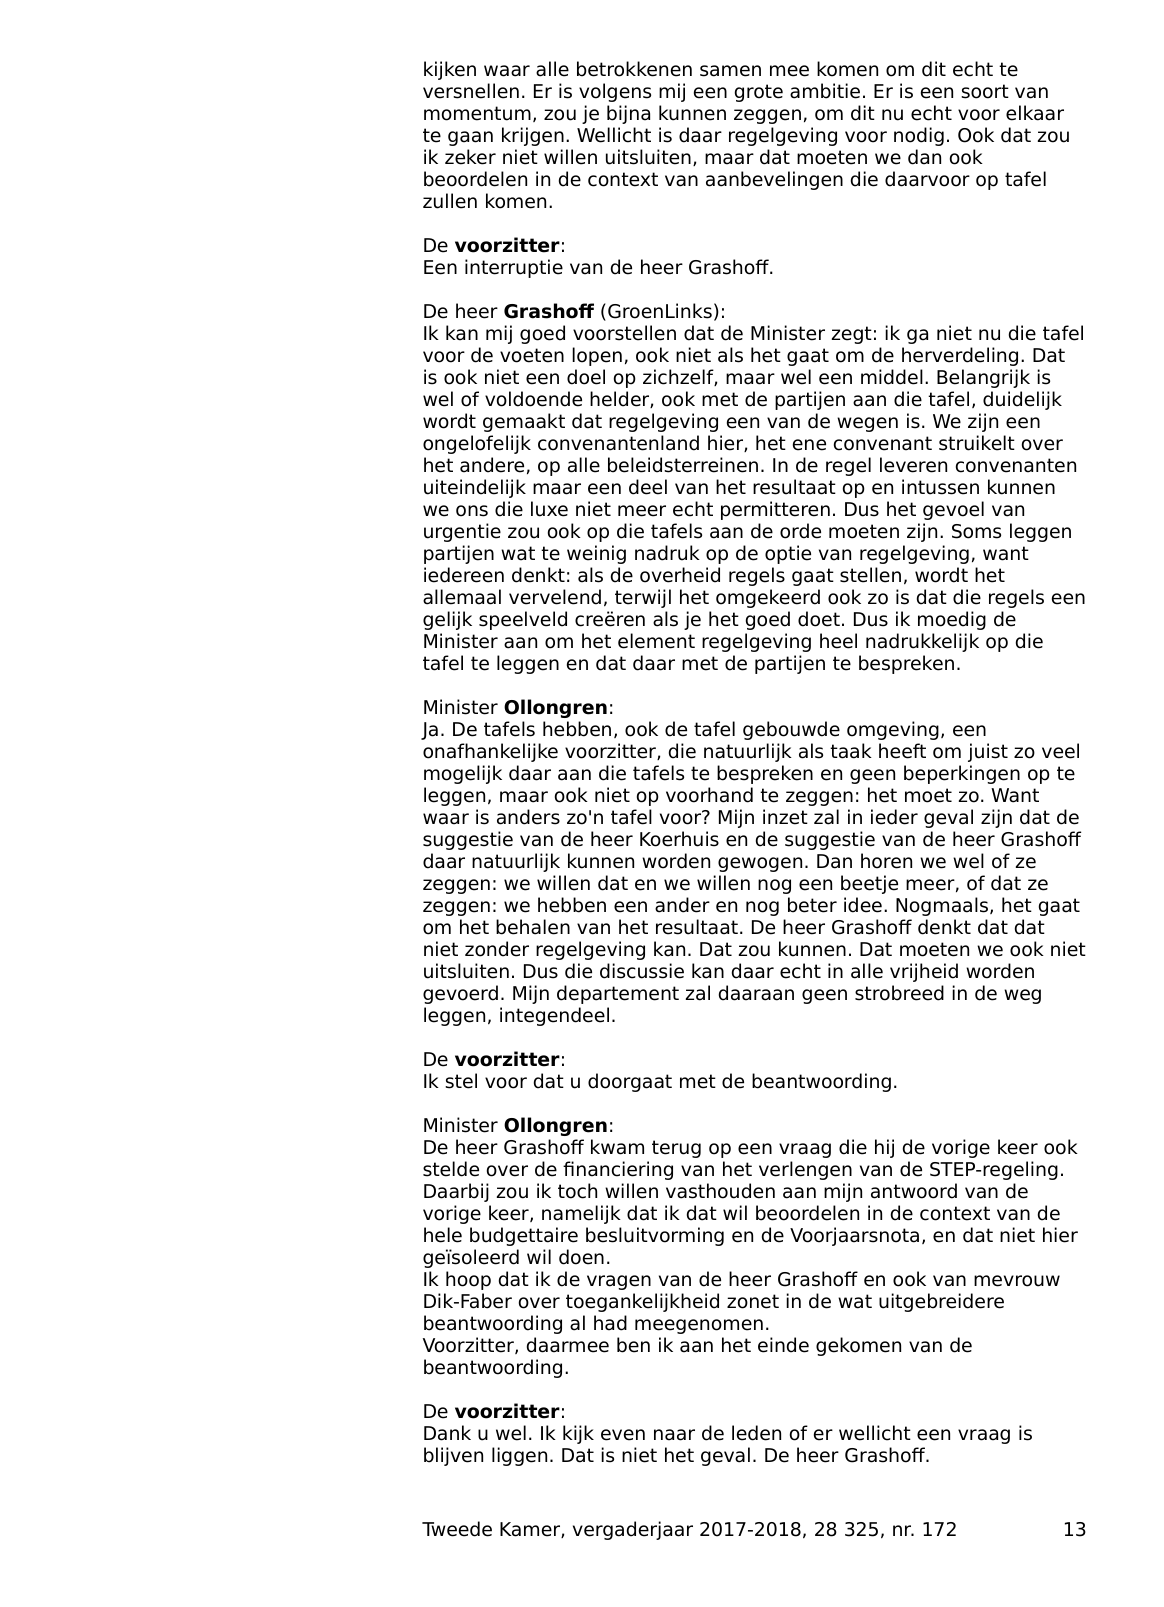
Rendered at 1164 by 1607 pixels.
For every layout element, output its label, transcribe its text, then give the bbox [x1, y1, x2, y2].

text Ja. De tafels hebben, ook de tafel gebouwde omgeving, een onafhankelijke voorzitter, die natuurlijk als taak heeft om juist zo veel mogelijk daar aan die tafels te bespreken en geen beperkingen op te leggen, maar ook niet op voorhand te zeggen: het moet zo. Want waar is anders zo'n tafel voor? Mijn inzet zal in ieder geval zijn dat de suggestie van de heer Koerhuis en de suggestie van de heer Grashoff daar natuurlijk kunnen worden gewogen. Dan horen we wel of ze zeggen: we willen dat en we willen nog een beetje meer, of dat ze zeggen: we hebben een ander en nog beter idee. Nogmaals, het gaat om het behalen van het resultaat. De heer Grashoff denkt dat dat niet zonder regelgeving kan. Dat zou kunnen. Dat moeten we ook niet uitsluiten. Dus die discussie kan daar echt in alle vrijheid worden gevoerd. Mijn departement zal daaraan geen strobreed in de weg leggen, integendeel. [422, 719, 1087, 1027]
text De heer Grashoff kwam terug op een vraag die hij de vorige keer ook stelde over de financiering van het verlengen van de STEP-regeling. Daarbij zou ik toch willen vasthouden aan mijn antwoord van de vorige keer, namelijk dat ik dat wil beoordelen in de context van de hele budgettaire besluitvorming en de Voorjaarsnota, en dat niet hier geïsoleerd wil doen. [422, 1137, 1087, 1269]
text Minister Ollongren: [422, 697, 1087, 719]
text kijken waar alle betrokkenen samen mee komen om dit echt te versnellen. Er is volgens mij een grote ambitie. Er is een soort van momentum, zou je bijna kunnen zeggen, om dit nu echt voor elkaar te gaan krijgen. Wellicht is daar regelgeving voor nodig. Ook dat zou ik zeker niet willen uitsluiten, maar dat moeten we dan ook beoordelen in de context van aanbevelingen die daarvoor op tafel zullen komen. [422, 59, 1087, 213]
text Een interruptie van de heer Grashoff. [422, 257, 1087, 279]
text Minister Ollongren: [422, 1115, 1087, 1137]
text De voorzitter: [422, 235, 1087, 257]
text Ik hoop dat ik de vragen van de heer Grashoff en ook van mevrouw Dik-Faber over toegankelijkheid zonet in de wat uitgebreidere beantwoording al had meegenomen. [422, 1269, 1087, 1335]
text Voorzitter, daarmee ben ik aan het einde gekomen van de beantwoording. [422, 1335, 1087, 1379]
text Dank u wel. Ik kijk even naar de leden of er wellicht een vraag is blijven liggen. Dat is niet het geval. De heer Grashoff. [422, 1423, 1087, 1467]
text De heer Grashoff (GroenLinks): [422, 301, 1087, 323]
text De voorzitter: [422, 1401, 1087, 1423]
text De voorzitter: [422, 1049, 1087, 1071]
text Ik kan mij goed voorstellen dat de Minister zegt: ik ga niet nu die tafel voor de voeten lopen, ook niet als het gaat om de herverdeling. Dat is ook niet een doel op zichzelf, maar wel een middel. Belangrijk is wel of voldoende helder, ook met de partijen aan die tafel, duidelijk wordt gemaakt dat regelgeving een van de wegen is. We zijn een ongelofelijk convenantenland hier, het ene convenant struikelt over het andere, op alle beleidsterreinen. In de regel leveren convenanten uiteindelijk maar een deel van het resultaat op en intussen kunnen we ons die luxe niet meer echt permitteren. Dus het gevoel van urgentie zou ook op die tafels aan de orde moeten zijn. Soms leggen partijen wat te weinig nadruk op de optie van regelgeving, want iedereen denkt: als de overheid regels gaat stellen, wordt het allemaal vervelend, terwijl het omgekeerd ook zo is dat die regels een gelijk speelveld creëren als je het goed doet. Dus ik moedig de Minister aan om het element regelgeving heel nadrukkelijk op die tafel te leggen en dat daar met de partijen te bespreken. [422, 323, 1087, 675]
text Ik stel voor dat u doorgaat met de beantwoording. [422, 1071, 1087, 1093]
